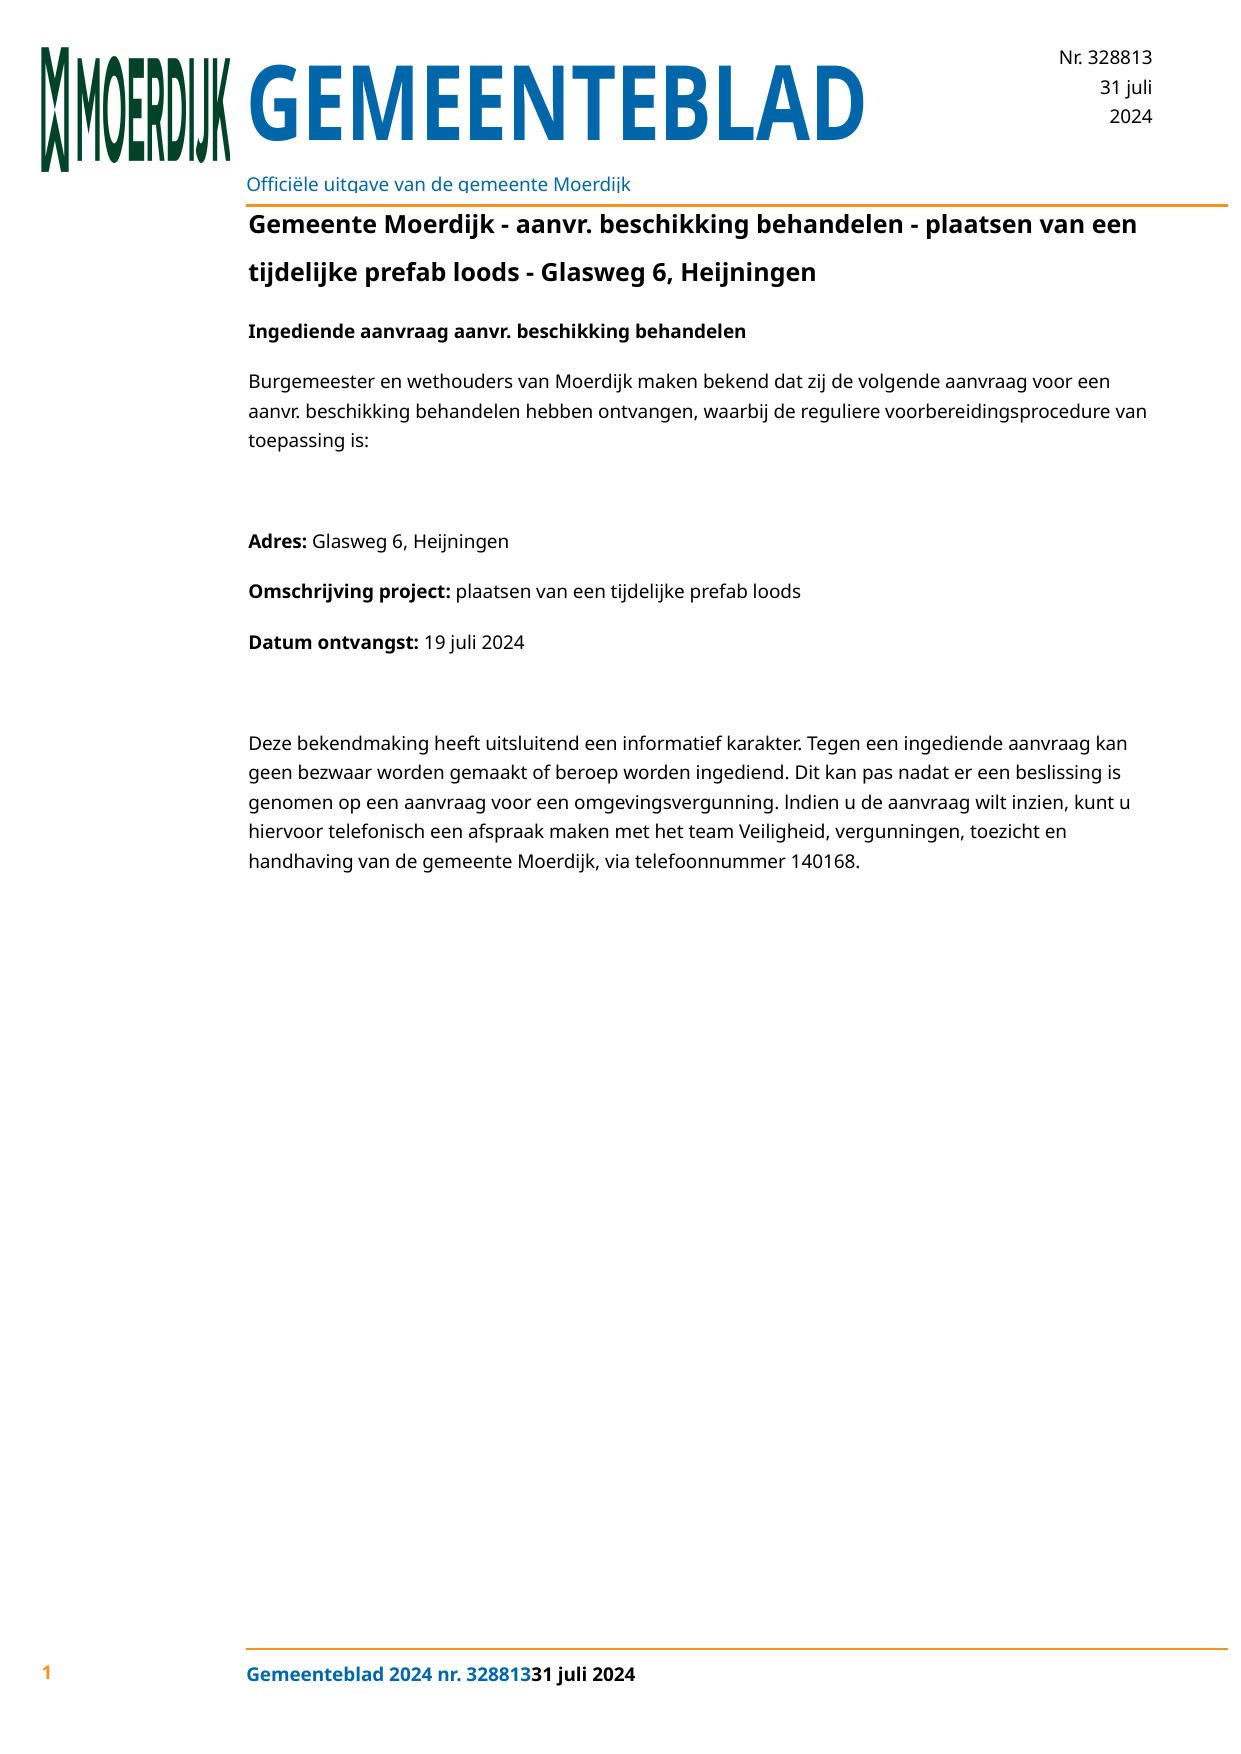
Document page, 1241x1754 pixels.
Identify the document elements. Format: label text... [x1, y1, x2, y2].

text Deze bekendmaking heeft uitsluitend een informatief karakter. Tegen een ingediende aanvraag kan geen bezwaar worden gemaakt of beroep worden ingediend. Dit kan pas nadat er een beslissing is genomen op een aanvraag voor een omgevingsvergunning. lndien u de aanvraag wilt inzien, kunt u hiervoor telefonisch een afspraak maken met het team Veiligheid, vergunningen, toezicht en handhaving van de gemeente Moerdijk, via telefoonnummer 140168. [248, 730, 1152, 874]
text Gemeente Moerdijk - aanvr. beschikking behandelen - plaatsen van een tijdelijke prefab loods - Glasweg 6, Heijningen [248, 207, 1152, 288]
text Omschrijving project: plaatsen van een tijdelijke prefab loods [248, 579, 1152, 604]
text Burgemeester en wethouders van Moerdijk maken bekend dat zij de volgende aanvraag voor een aanvr. beschikking behandelen hebben ontvangen, waarbij de reguliere voorbereidingsprocedure van toepassing is: [248, 368, 1152, 453]
text Datum ontvangst: 19 juli 2024 [248, 629, 1152, 655]
text Ingediende aanvraag aanvr. beschikking behandelen [248, 318, 1152, 344]
picture [41, 47, 231, 172]
text Adres: Glasweg 6, Heijningen [248, 528, 1152, 554]
